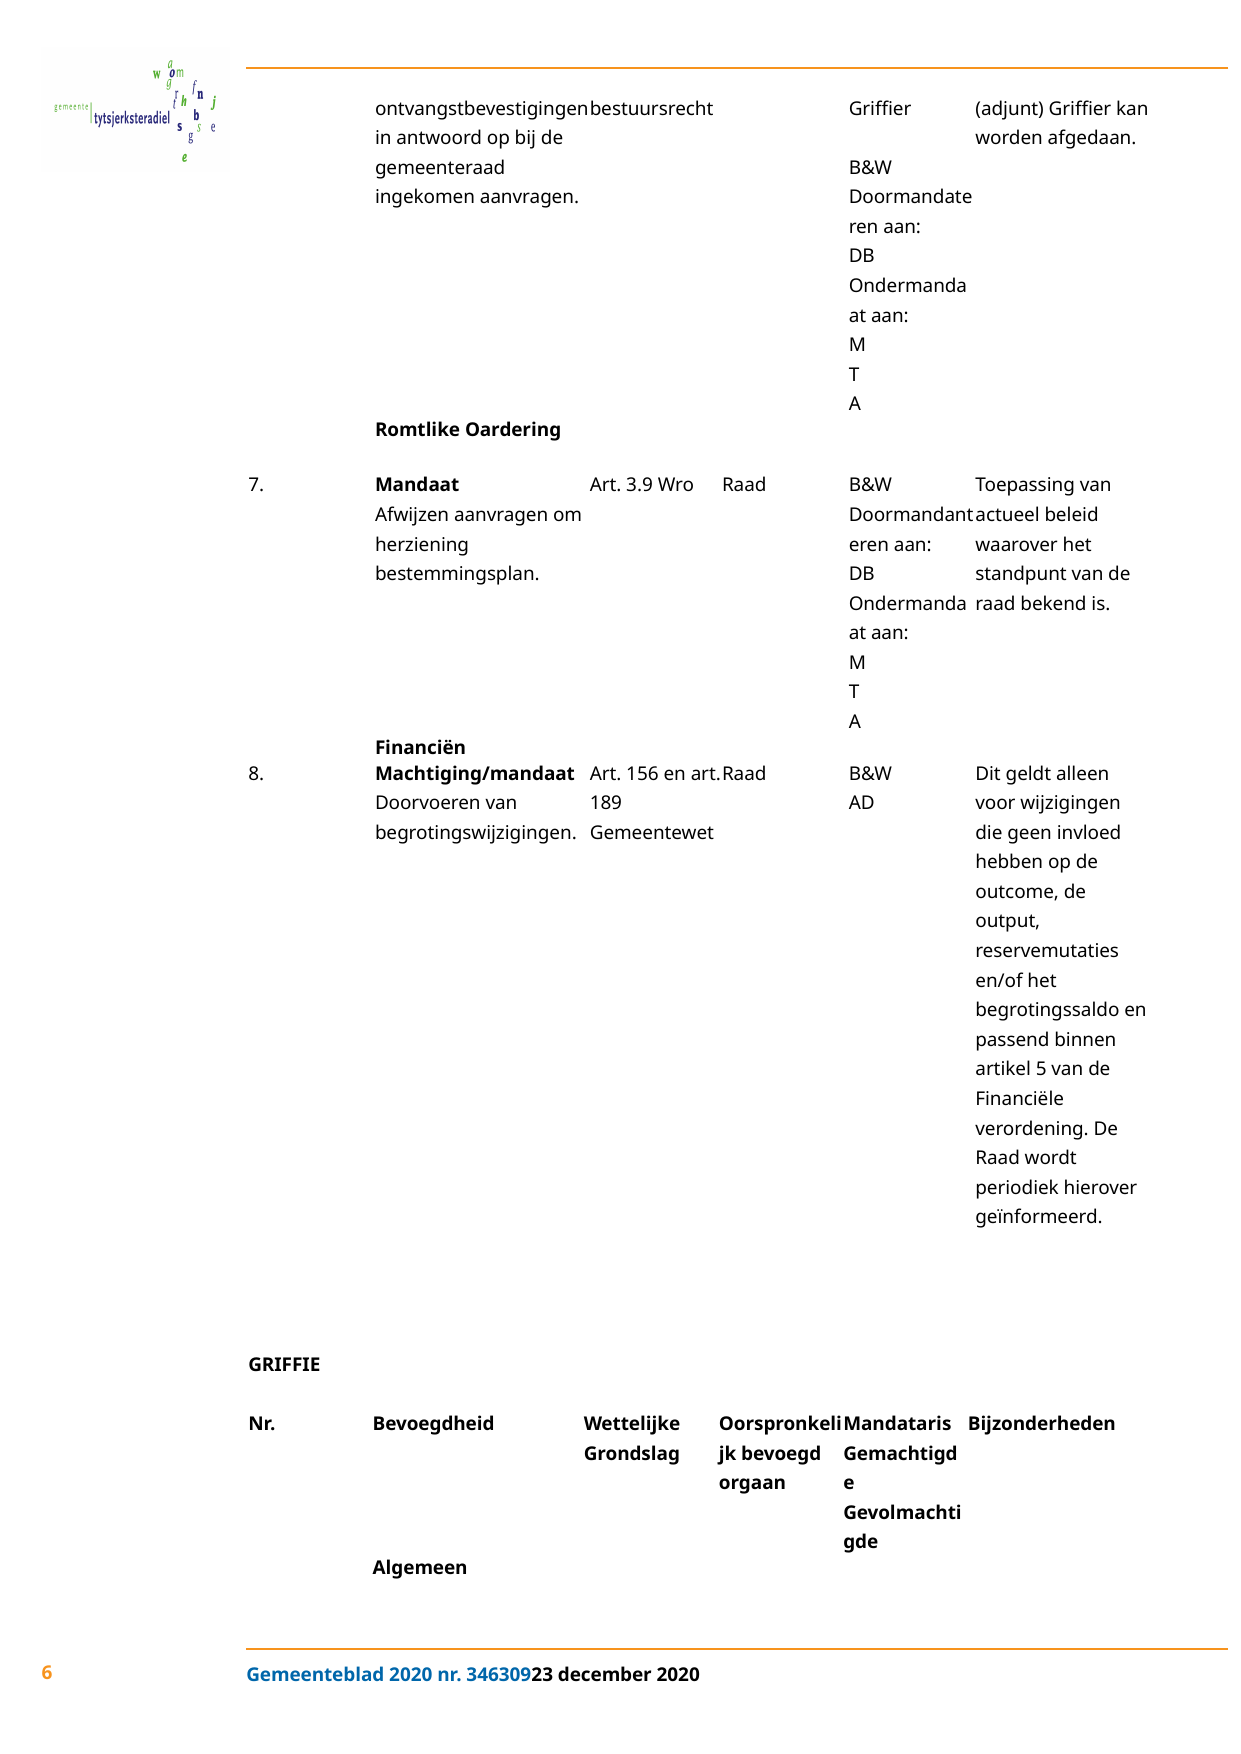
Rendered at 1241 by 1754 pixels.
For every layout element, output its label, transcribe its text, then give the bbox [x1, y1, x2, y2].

table_cell Dit geldt alleen voor wijzigingen die geen invloed hebben op de outcome, de output, reservemutaties en/of het begrotingssaldo en passend binnen artikel 5 van de Financiële verordening. De Raad wordt periodiek hierover geïnformeerd. [975, 760, 1152, 1229]
table_cell Griffier B&W Doormandateren aan: DB Ondermandaat aan: M T A [849, 95, 975, 416]
text GRIFFIE [248, 1351, 1152, 1377]
table_cell [248, 734, 375, 760]
table_cell Mandaat Afwijzen aanvragen om herziening bestemmingsplan. [375, 472, 589, 734]
table_header Oorspronkelijk bevoegd orgaan [719, 1410, 843, 1554]
table_header Bijzonderheden [968, 1410, 1152, 1554]
table_cell bestuursrecht [590, 95, 722, 416]
table_cell Raad [722, 760, 848, 1229]
table_cell B&W Doormandanteren aan: DB Ondermandaat aan: M T A [849, 472, 975, 734]
table_header Nr. [248, 1410, 372, 1554]
table_cell 7. [248, 472, 375, 734]
table_cell B&W AD [849, 760, 975, 1229]
table_cell Financiën [375, 734, 1152, 760]
table_cell ontvangstbevestigingen in antwoord op bij de gemeenteraad ingekomen aanvragen. [375, 95, 589, 416]
table_cell [722, 95, 848, 416]
picture [41, 47, 231, 172]
table_cell Raad [722, 472, 848, 734]
table_cell (adjunt) Griffier kan worden afgedaan. [975, 95, 1152, 416]
table_cell Romtlike Oardering [375, 416, 1152, 472]
table_cell Algemeen [373, 1554, 1152, 1580]
table_cell [248, 1554, 372, 1580]
table_cell 8. [248, 760, 375, 1229]
table_header Bevoegdheid [373, 1410, 583, 1554]
table_cell [248, 95, 375, 416]
table_cell Toepassing van actueel beleid waarover het standpunt van de raad bekend is. [975, 472, 1152, 734]
table_cell Machtiging/mandaat Doorvoeren van begrotingswijzigingen. [375, 760, 589, 1229]
table_cell Art. 3.9 Wro [590, 472, 722, 734]
table_cell [248, 416, 375, 472]
table_header Wettelijke Grondslag [584, 1410, 719, 1554]
table_cell Art. 156 en art. 189 Gemeentewet [590, 760, 722, 1229]
table_header Mandataris Gemachtigde Gevolmachtigde [843, 1410, 968, 1554]
